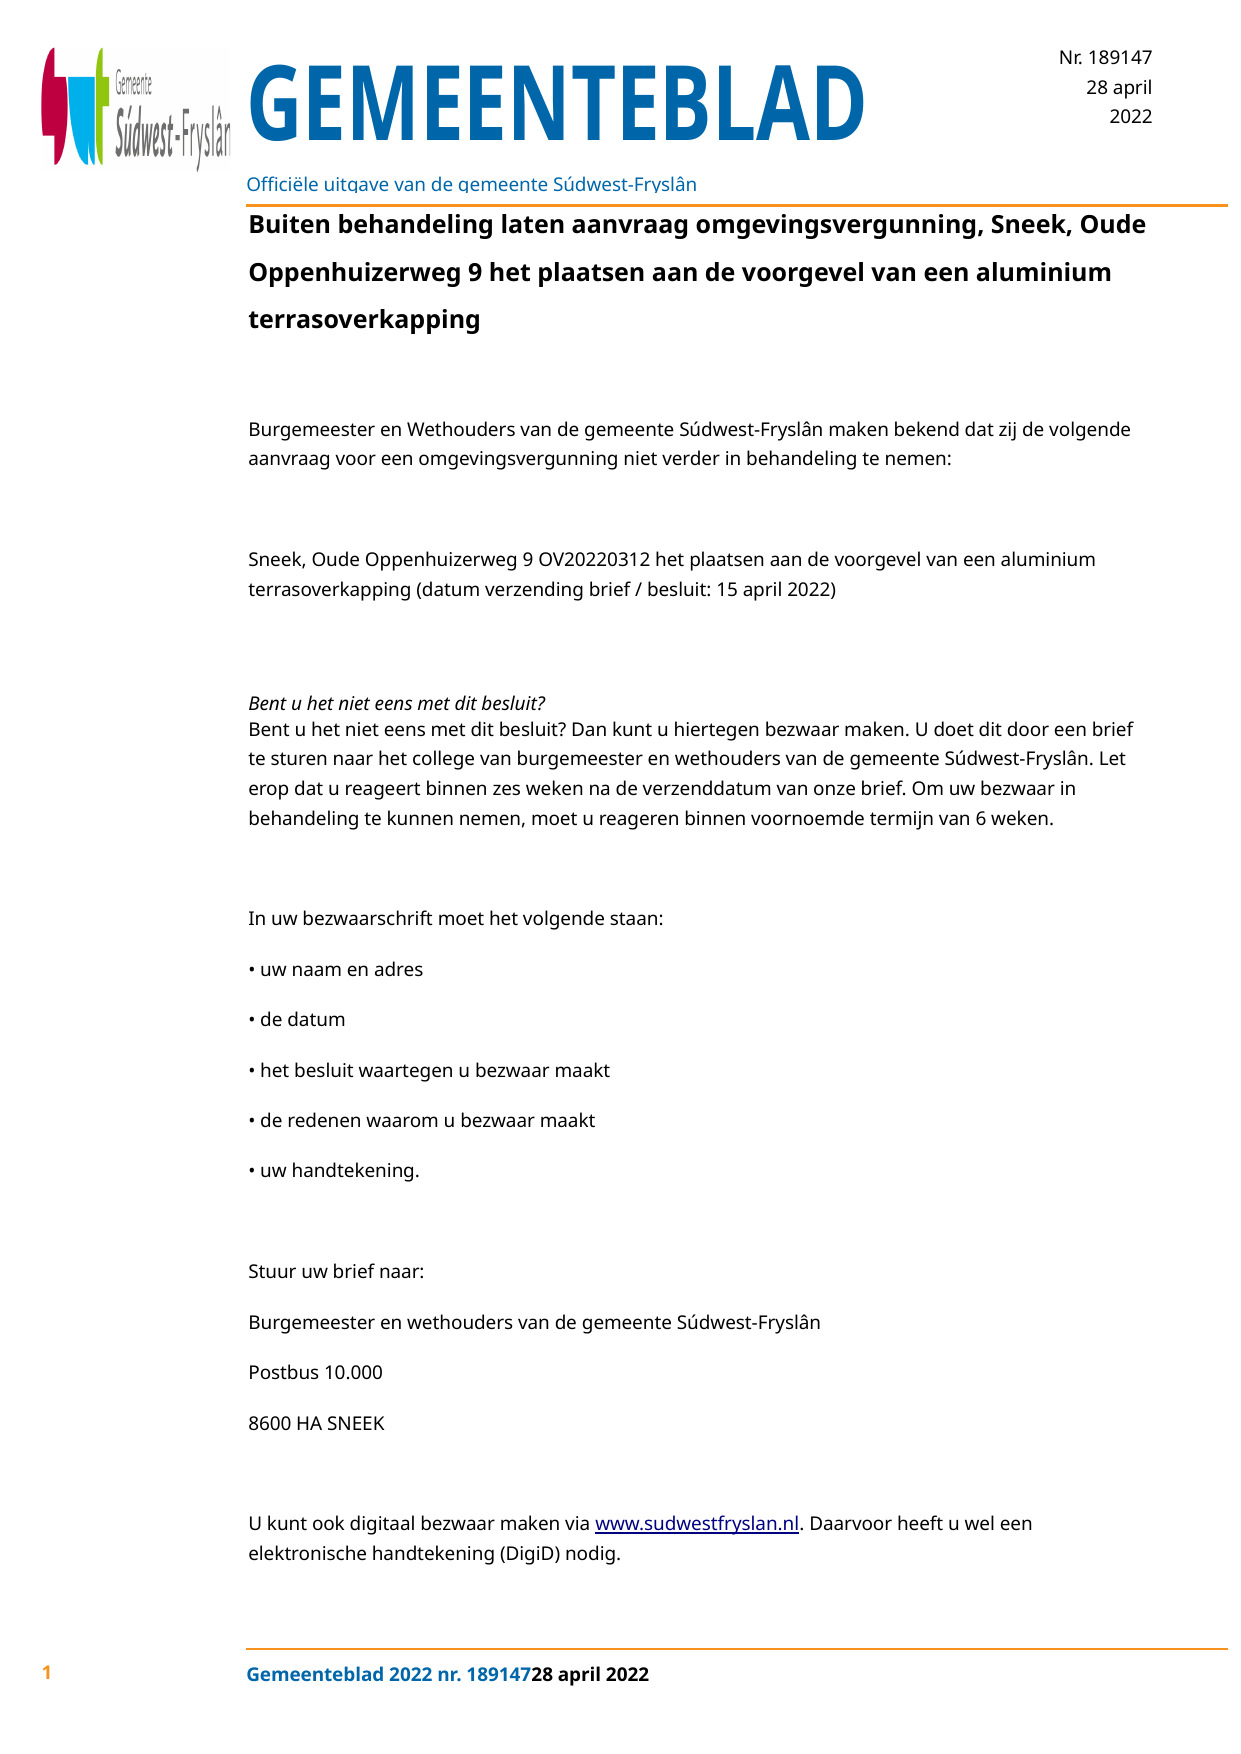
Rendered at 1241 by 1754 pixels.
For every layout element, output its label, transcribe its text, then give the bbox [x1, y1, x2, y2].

picture [41, 47, 231, 172]
text • de redenen waarom u bezwaar maakt [248, 1107, 1152, 1133]
text • uw naam en adres [248, 956, 1152, 982]
text • uw handtekening. [248, 1158, 1152, 1183]
text Burgemeester en wethouders van de gemeente Súdwest-Fryslân [248, 1309, 1152, 1335]
text • het besluit waartegen u bezwaar maakt [248, 1057, 1152, 1083]
text Stuur uw brief naar: [248, 1258, 1152, 1284]
text Buiten behandeling laten aanvraag omgevingsvergunning, Sneek, Oude Oppenhuizerweg 9 het plaatsen aan de voorgevel van een aluminium terrasoverkapping [248, 207, 1152, 336]
text Bent u het niet eens met dit besluit? Dan kunt u hiertegen bezwaar maken. U doet dit door een brief te sturen naar het college van burgemeester en wethouders van de gemeente Súdwest-Fryslân. Let erop dat u reageert binnen zes weken na de verzenddatum van onze brief. Om uw bezwaar in behandeling te kunnen nemen, moet u reageren binnen voornoemde termijn van 6 weken. [248, 716, 1152, 831]
text • de datum [248, 1006, 1152, 1032]
text In uw bezwaarschrift moet het volgende staan: [248, 906, 1152, 931]
text Burgemeester en Wethouders van de gemeente Súdwest-Fryslân maken bekend dat zij de volgende aanvraag voor een omgevingsvergunning niet verder in behandeling te nemen: [248, 416, 1152, 471]
text U kunt ook digitaal bezwaar maken via www.sudwestfryslan.nl. Daarvoor heeft u wel een elektronische handtekening (DigiD) nodig. [248, 1511, 1152, 1566]
text Postbus 10.000 [248, 1359, 1152, 1385]
text 8600 HA SNEEK [248, 1410, 1152, 1436]
text Sneek, Oude Oppenhuizerweg 9 OV20220312 het plaatsen aan de voorgevel van een aluminium terrasoverkapping (datum verzending brief / besluit: 15 april 2022) [248, 546, 1152, 602]
text Bent u het niet eens met dit besluit? [248, 690, 1152, 716]
